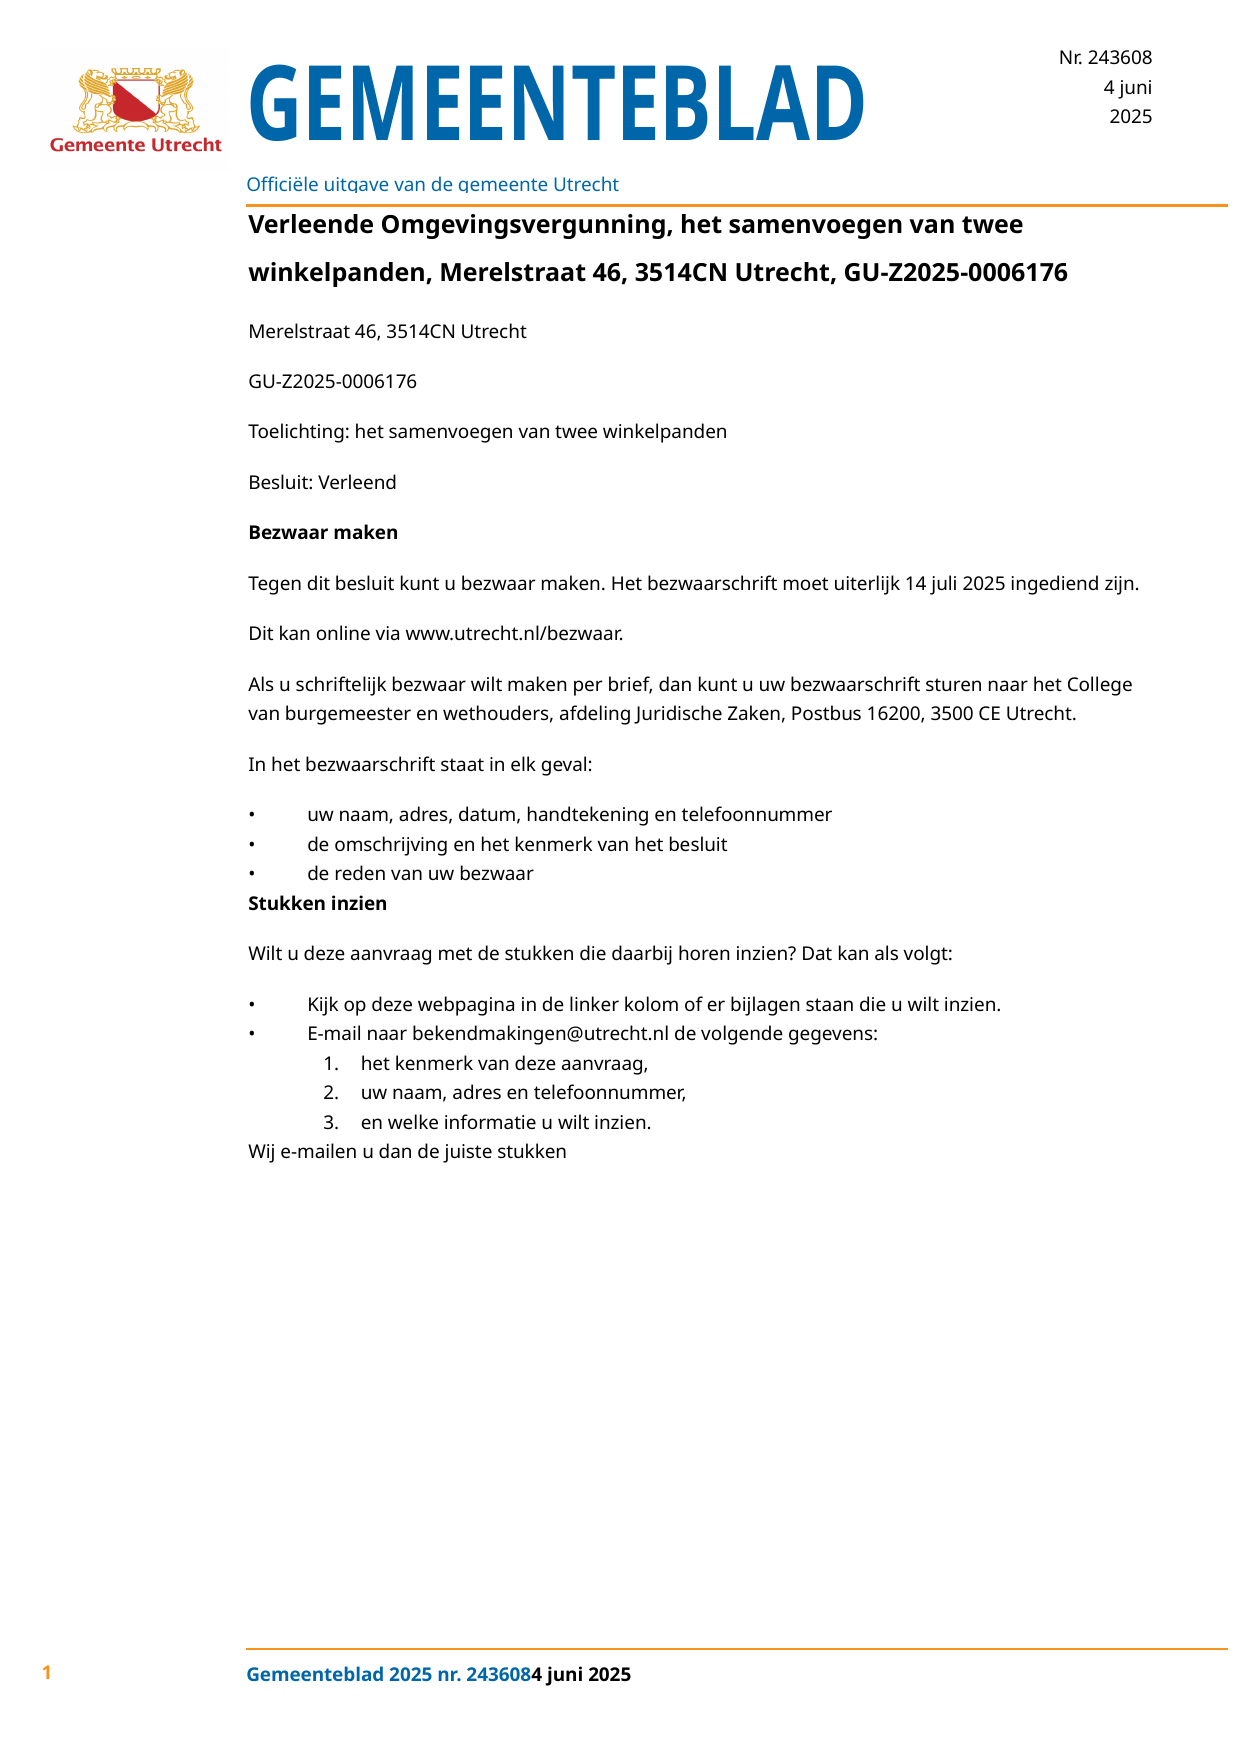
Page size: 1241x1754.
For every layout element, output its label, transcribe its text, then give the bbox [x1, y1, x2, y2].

text Bezwaar maken [248, 519, 1152, 545]
list de omschrijving en het kenmerk van het besluit [248, 831, 1152, 857]
list uw naam, adres, datum, handtekening en telefoonnummer [248, 801, 1152, 827]
list het kenmerk van deze aanvraag, [323, 1050, 1152, 1076]
text Stukken inzien [248, 890, 1152, 916]
text Merelstraat 46, 3514CN Utrecht [248, 318, 1152, 344]
list en welke informatie u wilt inzien. [323, 1109, 1152, 1135]
text Dit kan online via www.utrecht.nl/bezwaar. [248, 620, 1152, 646]
text Verleende Omgevingsvergunning, het samenvoegen van twee winkelpanden, Merelstraat 46, 3514CN Utrecht, GU-Z2025-0006176 [248, 207, 1152, 288]
list de reden van uw bezwaar [248, 860, 1152, 886]
text Wilt u deze aanvraag met de stukken die daarbij horen inzien? Dat kan als volgt: [248, 940, 1152, 966]
text In het bezwaarschrift staat in elk geval: [248, 751, 1152, 777]
text Tegen dit besluit kunt u bezwaar maken. Het bezwaarschrift moet uiterlijk 14 juli 2025 ingediend zijn. [248, 570, 1152, 596]
text Besluit: Verleend [248, 469, 1152, 495]
list uw naam, adres en telefoonnummer, [323, 1079, 1152, 1105]
picture [41, 47, 231, 172]
text GU-Z2025-0006176 [248, 368, 1152, 394]
text Toelichting: het samenvoegen van twee winkelpanden [248, 419, 1152, 444]
list E-mail naar bekendmakingen@utrecht.nl de volgende gegevens: [248, 1020, 1152, 1046]
list Kijk op deze webpagina in de linker kolom of er bijlagen staan die u wilt inzien. [248, 991, 1152, 1017]
text Wij e-mailen u dan de juiste stukken [248, 1139, 1152, 1164]
text Als u schriftelijk bezwaar wilt maken per brief, dan kunt u uw bezwaarschrift sturen naar het College van burgemeester en wethouders, afdeling Juridische Zaken, Postbus 16200, 3500 CE Utrecht. [248, 671, 1152, 726]
